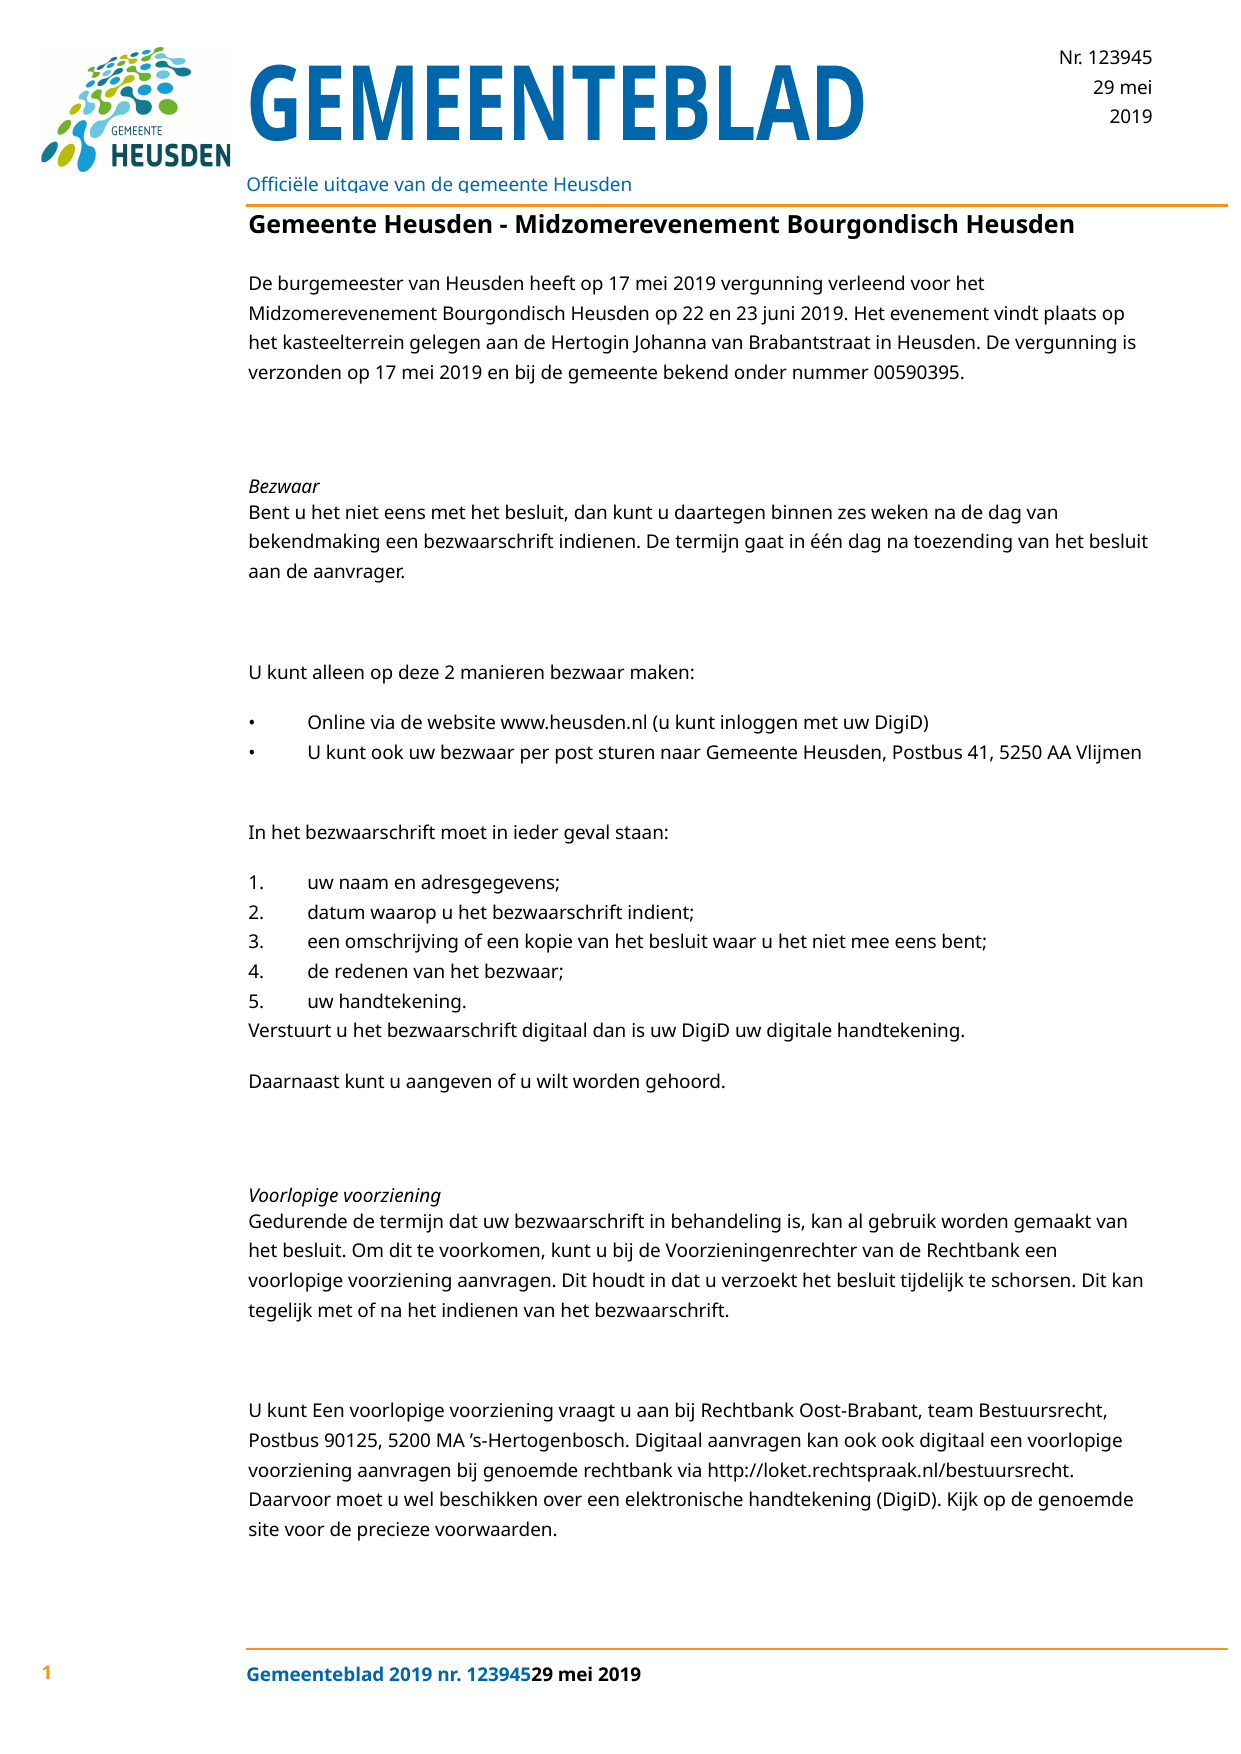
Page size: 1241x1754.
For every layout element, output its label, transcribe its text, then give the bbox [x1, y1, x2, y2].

text De burgemeester van Heusden heeft op 17 mei 2019 vergunning verleend voor het Midzomerevenement Bourgondisch Heusden op 22 en 23 juni 2019. Het evenement vindt plaats op het kasteelterrein gelegen aan de Hertogin Johanna van Brabantstraat in Heusden. De vergunning is verzonden op 17 mei 2019 en bij de gemeente bekend onder nummer 00590395. [248, 270, 1152, 385]
list datum waarop u het bezwaarschrift indient; [248, 899, 1152, 925]
text U kunt alleen op deze 2 manieren bezwaar maken: [248, 659, 1152, 685]
text U kunt Een voorlopige voorziening vraagt u aan bij Rechtbank Oost-Brabant, team Bestuursrecht, Postbus 90125, 5200 MA ’s-Hertogenbosch. Digitaal aanvragen kan ook ook digitaal een voorlopige voorziening aanvragen bij genoemde rechtbank via http://loket.rechtspraak.nl/bestuursrecht. Daarvoor moet u wel beschikken over een elektronische handtekening (DigiD). Kijk op de genoemde site voor de precieze voorwaarden. [248, 1398, 1152, 1542]
text Gemeente Heusden - Midzomerevenement Bourgondisch Heusden [248, 207, 1152, 241]
text Bent u het niet eens met het besluit, dan kunt u daartegen binnen zes weken na de dag van bekendmaking een bezwaarschrift indienen. De termijn gaat in één dag na toezending van het besluit aan de aanvrager. [248, 499, 1152, 584]
list Online via de website www.heusden.nl (u kunt inloggen met uw DigiD) [248, 709, 1152, 735]
text In het bezwaarschrift moet in ieder geval staan: [248, 819, 1152, 845]
text Daarnaast kunt u aangeven of u wilt worden gehoord. [248, 1068, 1152, 1094]
text Gedurende de termijn dat uw bezwaarschrift in behandeling is, kan al gebruik worden gemaakt van het besluit. Om dit te voorkomen, kunt u bij de Voorzieningenrechter van de Rechtbank een voorlopige voorziening aanvragen. Dit houdt in dat u verzoekt het besluit tijdelijk te schorsen. Dit kan tegelijk met of na het indienen van het bezwaarschrift. [248, 1208, 1152, 1322]
list U kunt ook uw bezwaar per post sturen naar Gemeente Heusden, Postbus 41, 5250 AA Vlijmen [248, 739, 1152, 765]
text Voorlopige voorziening [248, 1182, 1152, 1208]
list een omschrijving of een kopie van het besluit waar u het niet mee eens bent; [248, 929, 1152, 954]
text Verstuurt u het bezwaarschrift digitaal dan is uw DigiD uw digitale handtekening. [248, 1017, 1152, 1043]
list uw handtekening. [248, 988, 1152, 1014]
list uw naam en adresgegevens; [248, 869, 1152, 895]
list de redenen van het bezwaar; [248, 958, 1152, 984]
picture [41, 47, 231, 172]
text Bezwaar [248, 473, 1152, 499]
